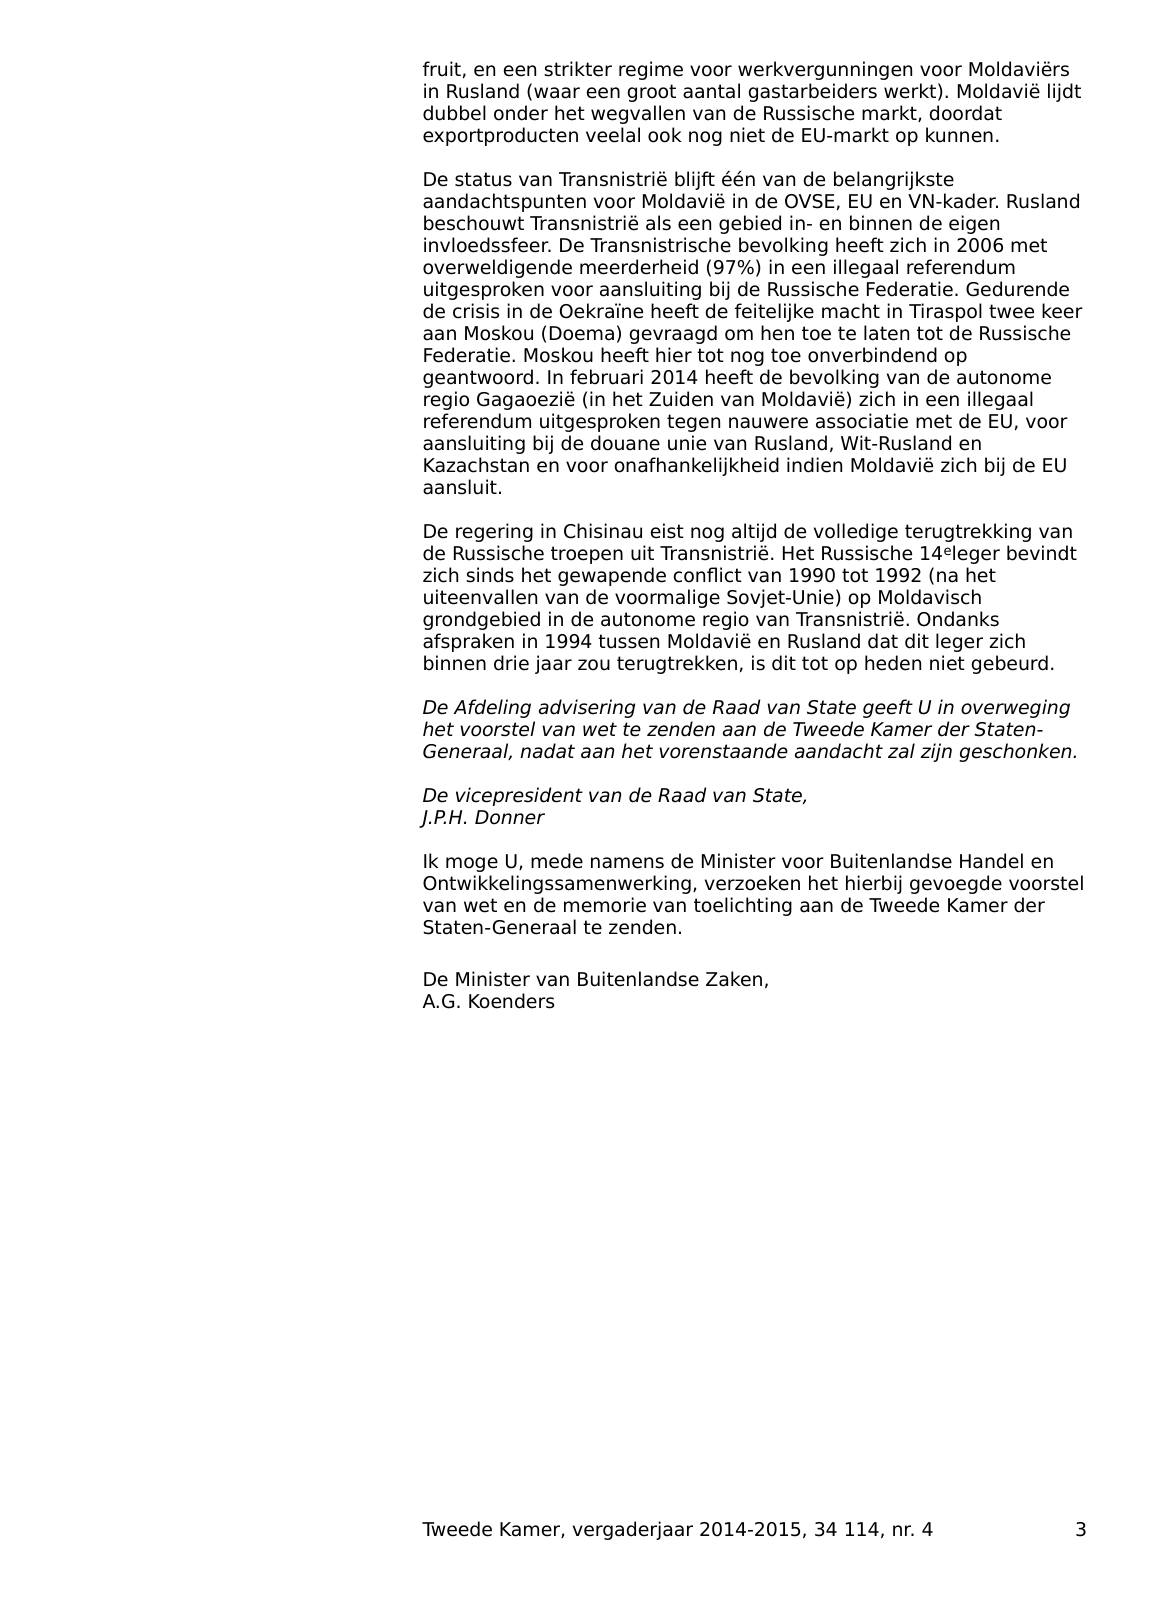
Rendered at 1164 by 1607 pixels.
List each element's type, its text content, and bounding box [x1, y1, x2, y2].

text De Afdeling advisering van de Raad van State geeft U in overweging het voorstel van wet te zenden aan de Tweede Kamer der Staten-Generaal, nadat aan het vorenstaande aandacht zal zijn geschonken. [422, 697, 1087, 763]
text De Minister van Buitenlandse Zaken, A.G. Koenders [422, 969, 1087, 1013]
text Ik moge U, mede namens de Minister voor Buitenlandse Handel en Ontwikkelingssamenwerking, verzoeken het hierbij gevoegde voorstel van wet en de memorie van toelichting aan de Tweede Kamer der Staten-Generaal te zenden. [422, 851, 1087, 939]
text De vicepresident van de Raad van State, [422, 785, 1087, 807]
text De regering in Chisinau eist nog altijd de volledige terugtrekking van de Russische troepen uit Transnistrië. Het Russische 14eleger bevindt zich sinds het gewapende conflict van 1990 tot 1992 (na het uiteenvallen van de voormalige Sovjet-Unie) op Moldavisch grondgebied in de autonome regio van Transnistrië. Ondanks afspraken in 1994 tussen Moldavië en Rusland dat dit leger zich binnen drie jaar zou terugtrekken, is dit tot op heden niet gebeurd. [422, 521, 1087, 675]
text De status van Transnistrië blijft één van de belangrijkste aandachtspunten voor Moldavië in de OVSE, EU en VN-kader. Rusland beschouwt Transnistrië als een gebied in- en binnen de eigen invloedssfeer. De Transnistrische bevolking heeft zich in 2006 met overweldigende meerderheid (97%) in een illegaal referendum uitgesproken voor aansluiting bij de Russische Federatie. Gedurende de crisis in de Oekraïne heeft de feitelijke macht in Tiraspol twee keer aan Moskou (Doema) gevraagd om hen toe te laten tot de Russische Federatie. Moskou heeft hier tot nog toe onverbindend op geantwoord. In februari 2014 heeft de bevolking van de autonome regio Gagaoezië (in het Zuiden van Moldavië) zich in een illegaal referendum uitgesproken tegen nauwere associatie met de EU, voor aansluiting bij de douane unie van Rusland, Wit-Rusland en Kazachstan en voor onafhankelijkheid indien Moldavië zich bij de EU aansluit. [422, 169, 1087, 499]
text fruit, en een strikter regime voor werkvergunningen voor Moldaviërs in Rusland (waar een groot aantal gastarbeiders werkt). Moldavië lijdt dubbel onder het wegvallen van de Russische markt, doordat exportproducten veelal ook nog niet de EU-markt op kunnen. [422, 59, 1087, 147]
text J.P.H. Donner [422, 807, 1087, 829]
